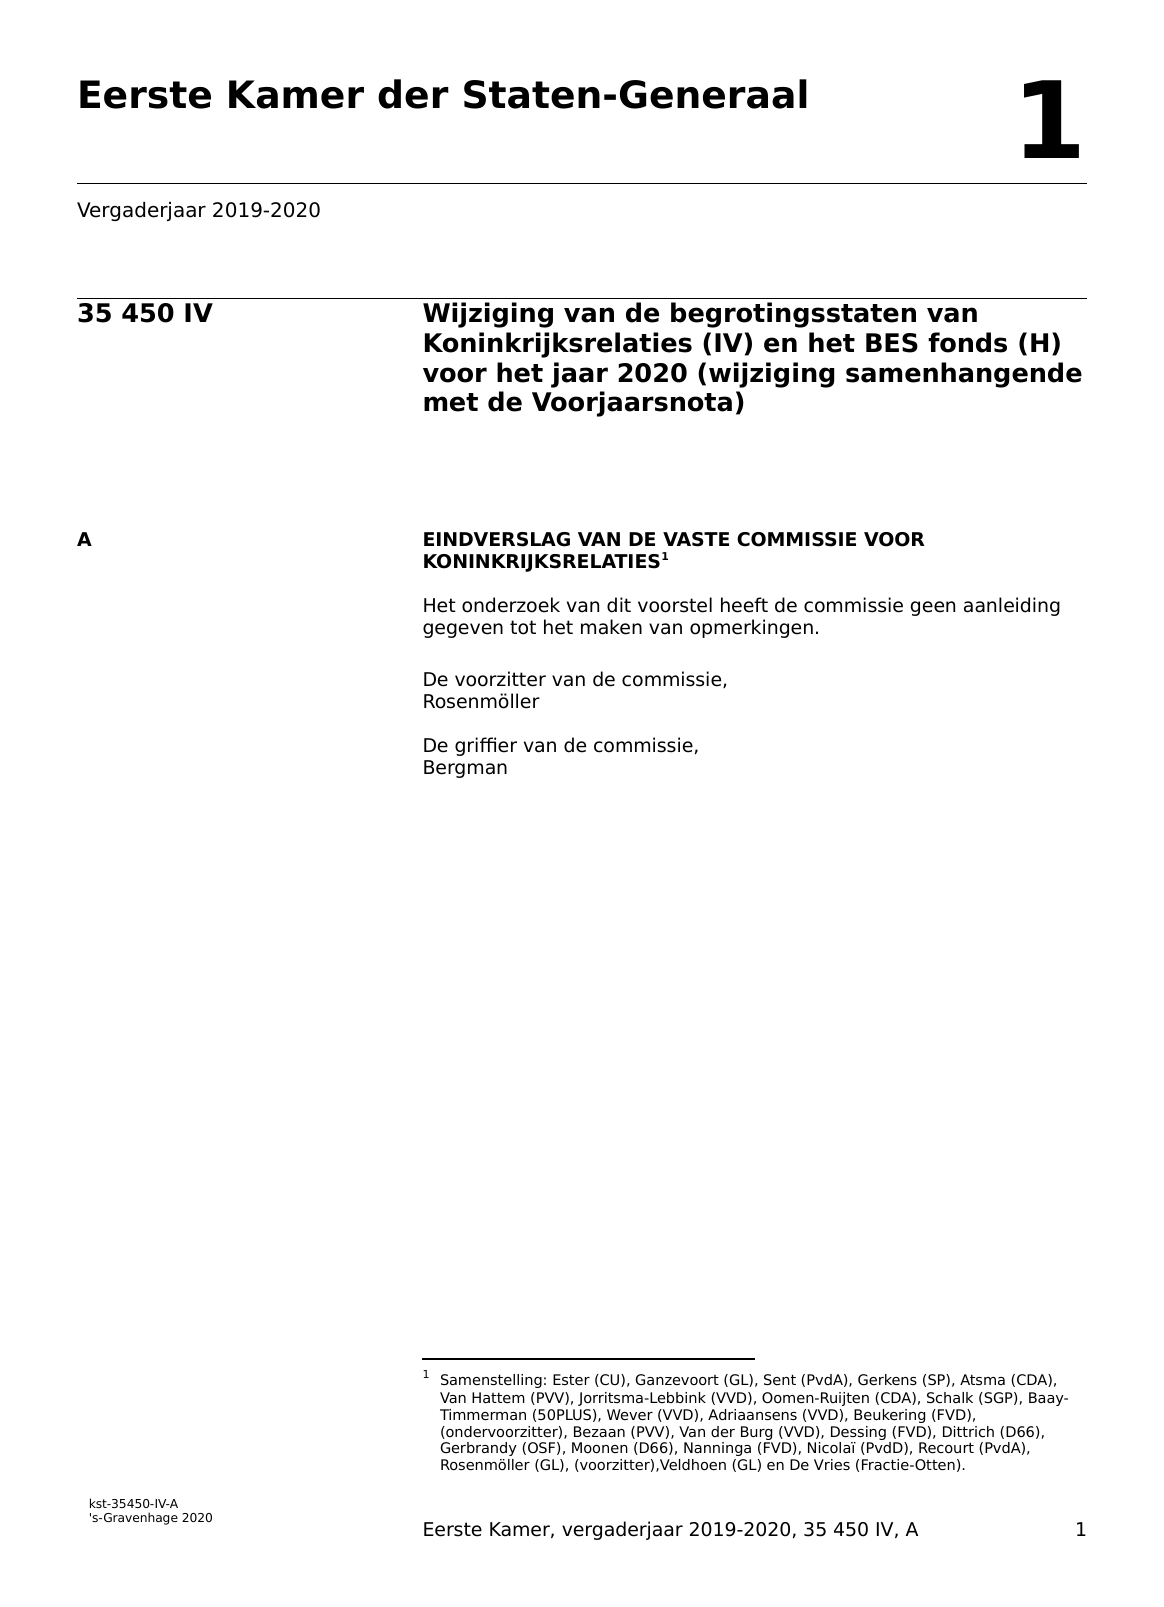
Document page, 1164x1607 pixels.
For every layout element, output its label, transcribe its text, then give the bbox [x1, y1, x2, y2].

text De griffier van de commissie, Bergman [422, 735, 1087, 779]
table_header Eerste Kamer der Staten-Generaal [77, 59, 886, 183]
text kst-35450-IV-A [88, 1497, 323, 1511]
text Het onderzoek van dit voorstel heeft de commissie geen aanleiding gegeven tot het maken van opmerkingen. [422, 595, 1087, 639]
table_cell Vergaderjaar 2019-2020 [77, 184, 1087, 298]
subtitle 35 450 IV Wijziging van de begrotingsstaten van Koninkrijksrelaties (IV) en het BES fonds (H) voor het jaar 2020 (wijziging samenhangende met de Voorjaarsnota) [77, 299, 1087, 418]
text 's-Gravenhage 2020 [88, 1511, 323, 1525]
subtitle A EINDVERSLAG VAN DE VASTE COMMISSIE VOOR KONINKRIJKSRELATIES [77, 529, 1087, 573]
text Samenstelling: Ester (CU), Ganzevoort (GL), Sent (PvdA), Gerkens (SP), Atsma (CDA), Van Hattem (PVV), Jorritsma-Lebbink (VVD), Oomen-Ruijten (CDA), Schalk (SGP), Baay-Timmerman (50PLUS), Wever (VVD), Adriaansens (VVD), Beukering (FVD), (ondervoorzitter), Bezaan (PVV), Van der Burg (VVD), Dessing (FVD), Dittrich (D66), Gerbrandy (OSF), Moonen (D66), Nanninga (FVD), Nicolaï (PvdD), Recourt (PvdA), Rosenmöller (GL), (voorzitter),Veldhoen (GL) en De Vries (Fractie-Otten). [422, 1368, 1087, 1474]
text De voorzitter van de commissie, Rosenmöller [422, 669, 1087, 713]
table_header 1 [886, 59, 1087, 183]
